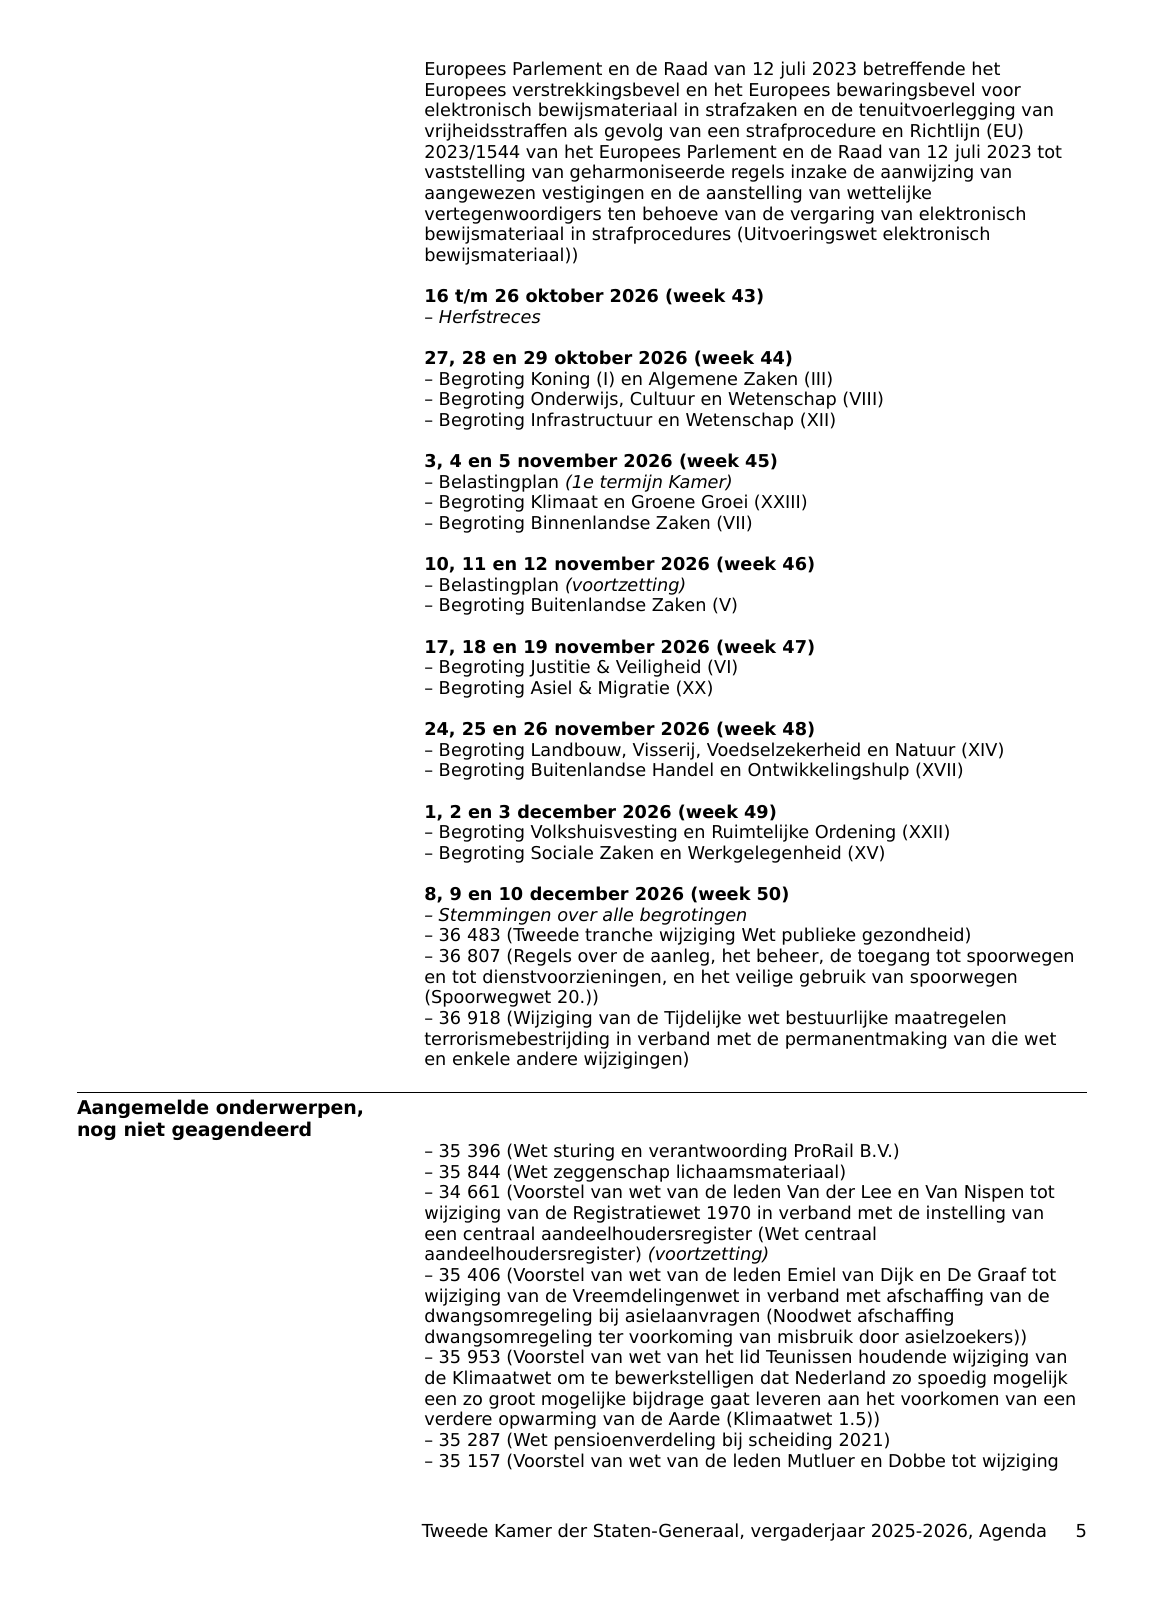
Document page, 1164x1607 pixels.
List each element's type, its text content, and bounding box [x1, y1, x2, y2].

table_cell [77, 822, 401, 843]
table_cell [401, 59, 418, 265]
table_cell [401, 575, 418, 595]
table_cell – Begroting Infrastructuur en Wetenschap (XII) [418, 410, 1087, 430]
table_cell – Herfstreces [418, 307, 1087, 327]
table_cell [401, 843, 418, 863]
table_cell [77, 348, 401, 368]
table_cell [77, 719, 401, 740]
table_cell [77, 327, 401, 348]
table_cell [418, 430, 1087, 451]
table_cell [401, 1141, 418, 1162]
table_cell – Begroting Asiel & Migratie (XX) [418, 678, 1087, 698]
table_cell – Begroting Buitenlandse Handel en Ontwikkelingshulp (XVII) [418, 760, 1087, 781]
table_cell [418, 327, 1087, 348]
table_cell [401, 534, 418, 554]
table_cell [77, 760, 401, 781]
table_cell – Begroting Klimaat en Groene Groei (XXIII) [418, 492, 1087, 513]
table_cell – 35 396 (Wet sturing en verantwoording ProRail B.V.) [418, 1141, 1087, 1162]
table_cell [77, 59, 401, 265]
table_cell [401, 265, 418, 286]
table_cell [401, 822, 418, 843]
table_cell [77, 1430, 401, 1451]
table_cell – Begroting Binnenlandse Zaken (VII) [418, 513, 1087, 533]
table_cell [77, 616, 401, 637]
table_cell 8, 9 en 10 december 2026 (week 50) [418, 884, 1087, 905]
table_cell [401, 451, 418, 472]
table_cell [77, 678, 401, 698]
table_cell – 34 661 (Voorstel van wet van de leden Van der Lee en Van Nispen tot wijziging van de Registratiewet 1970 in verband met de instelling van een centraal aandeelhoudersregister (Wet centraal aandeelhoudersregister) (voortzetting) [418, 1183, 1087, 1265]
table_cell – 35 953 (Voorstel van wet van het lid Teunissen houdende wijziging van de Klimaatwet om te bewerkstelligen dat Nederland zo spoedig mogelijk een zo groot mogelijke bijdrage gaat leveren aan het voorkomen van een verdere opwarming van de Aarde (Klimaatwet 1.5)) [418, 1348, 1087, 1430]
table_cell 27, 28 en 29 oktober 2026 (week 44) [418, 348, 1087, 368]
table_cell [77, 1141, 401, 1162]
table_cell [401, 657, 418, 678]
table_cell [401, 740, 418, 760]
table_cell [77, 699, 401, 719]
table_cell – 35 157 (Voorstel van wet van de leden Mutluer en Dobbe tot wijziging [418, 1451, 1087, 1471]
table_cell [401, 410, 418, 430]
table_cell – Begroting Volkshuisvesting en Ruimtelijke Ordening (XXII) [418, 822, 1087, 843]
table_cell [77, 513, 401, 533]
table_cell – 36 483 (Tweede tranche wijziging Wet publieke gezondheid) [418, 925, 1087, 946]
table_cell [77, 1183, 401, 1265]
table_cell [401, 925, 418, 946]
table_cell [77, 472, 401, 492]
table_cell – Begroting Koning (I) en Algemene Zaken (III) [418, 369, 1087, 389]
table_cell [77, 595, 401, 616]
table_cell [77, 637, 401, 657]
table_header [401, 1093, 418, 1141]
table_cell [401, 760, 418, 781]
table_cell – Belastingplan (1e termijn Kamer) [418, 472, 1087, 492]
table_cell [77, 286, 401, 307]
table_cell [77, 369, 401, 389]
table_cell 24, 25 en 26 november 2026 (week 48) [418, 719, 1087, 740]
table_cell [418, 781, 1087, 802]
table_cell [401, 286, 418, 307]
table_cell [418, 534, 1087, 554]
table_cell Europees Parlement en de Raad van 12 juli 2023 betreffende het Europees verstrekkingsbevel en het Europees bewaringsbevel voor elektronisch bewijsmateriaal in strafzaken en de tenuitvoerlegging van vrijheidsstraffen als gevolg van een strafprocedure en Richtlijn (EU) 2023/1544 van het Europees Parlement en de Raad van 12 juli 2023 tot vaststelling van geharmoniseerde regels inzake de aanwijzing van aangewezen vestigingen en de aanstelling van wettelijke vertegenwoordigers ten behoeve van de vergaring van elektronisch bewijsmateriaal in strafprocedures (Uitvoeringswet elektronisch bewijsmateriaal)) [418, 59, 1087, 265]
table_cell [77, 843, 401, 863]
table_cell [77, 554, 401, 575]
table_cell 1, 2 en 3 december 2026 (week 49) [418, 802, 1087, 822]
table_cell [401, 554, 418, 575]
table_cell – Begroting Landbouw, Visserij, Voedselzekerheid en Natuur (XIV) [418, 740, 1087, 760]
table_cell [401, 389, 418, 410]
table_cell [401, 802, 418, 822]
table_cell [401, 513, 418, 533]
table_cell – Begroting Justitie & Veiligheid (VI) [418, 657, 1087, 678]
table_cell [401, 1183, 418, 1265]
table_cell [77, 1008, 401, 1070]
table_cell [77, 1348, 401, 1430]
table_cell [401, 1162, 418, 1182]
table_cell – 35 844 (Wet zeggenschap lichaamsmateriaal) [418, 1162, 1087, 1182]
table_cell [77, 265, 401, 286]
table_cell [77, 410, 401, 430]
table_cell [77, 389, 401, 410]
table_cell 3, 4 en 5 november 2026 (week 45) [418, 451, 1087, 472]
table_cell [401, 616, 418, 637]
table_header [418, 1093, 1087, 1141]
table_cell – Stemmingen over alle begrotingen [418, 905, 1087, 925]
table_cell [77, 575, 401, 595]
table_cell [77, 451, 401, 472]
table_cell 17, 18 en 19 november 2026 (week 47) [418, 637, 1087, 657]
table_cell [401, 781, 418, 802]
table_cell [401, 472, 418, 492]
table_cell [401, 1008, 418, 1070]
table_cell [401, 946, 418, 1008]
table_cell 16 t/m 26 oktober 2026 (week 43) [418, 286, 1087, 307]
table_cell [77, 905, 401, 925]
table_cell – Begroting Onderwijs, Cultuur en Wetenschap (VIII) [418, 389, 1087, 410]
table_cell [77, 534, 401, 554]
table_cell – 35 406 (Voorstel van wet van de leden Emiel van Dijk en De Graaf tot wijziging van de Vreemdelingenwet in verband met afschaffing van de dwangsomregeling bij asielaanvragen (Noodwet afschaffing dwangsomregeling ter voorkoming van misbruik door asielzoekers)) [418, 1265, 1087, 1347]
table_cell [77, 1162, 401, 1182]
table_cell [401, 307, 418, 327]
table_cell [77, 740, 401, 760]
table_cell [401, 1451, 418, 1471]
table_cell [401, 430, 418, 451]
table_cell [401, 905, 418, 925]
table_cell [77, 1265, 401, 1347]
table_cell [77, 307, 401, 327]
table_cell [401, 1430, 418, 1451]
table_cell [77, 925, 401, 946]
table_cell [77, 864, 401, 884]
table_cell [77, 1451, 401, 1471]
table_cell – Begroting Buitenlandse Zaken (V) [418, 595, 1087, 616]
table_cell – 36 918 (Wijziging van de Tijdelijke wet bestuurlijke maatregelen terrorismebestrijding in verband met de permanentmaking van die wet en enkele andere wijzigingen) [418, 1008, 1087, 1070]
table_cell [401, 492, 418, 513]
table_cell [401, 719, 418, 740]
table_cell [418, 616, 1087, 637]
table_cell [77, 430, 401, 451]
table_cell [418, 864, 1087, 884]
table_cell – 35 287 (Wet pensioenverdeling bij scheiding 2021) [418, 1430, 1087, 1451]
table_cell [77, 884, 401, 905]
table_cell [77, 781, 401, 802]
table_cell – Belastingplan (voortzetting) [418, 575, 1087, 595]
table_cell [401, 864, 418, 884]
table_cell [401, 884, 418, 905]
table_header Aangemelde onderwerpen, nog niet geagendeerd [77, 1093, 401, 1141]
table_cell [418, 699, 1087, 719]
table_cell [401, 369, 418, 389]
table_cell [77, 802, 401, 822]
table_cell [401, 637, 418, 657]
table_cell [401, 678, 418, 698]
table_cell [401, 327, 418, 348]
table_cell [401, 1265, 418, 1347]
table_cell – Begroting Sociale Zaken en Werkgelegenheid (XV) [418, 843, 1087, 863]
table_cell [77, 492, 401, 513]
table_cell [401, 595, 418, 616]
table_cell – 36 807 (Regels over de aanleg, het beheer, de toegang tot spoorwegen en tot dienstvoorzieningen, en het veilige gebruik van spoorwegen (Spoorwegwet 20.)) [418, 946, 1087, 1008]
table_cell [401, 699, 418, 719]
table_cell [401, 1348, 418, 1430]
table_cell 10, 11 en 12 november 2026 (week 46) [418, 554, 1087, 575]
table_cell [401, 348, 418, 368]
table_cell [418, 265, 1087, 286]
table_cell [77, 657, 401, 678]
table_cell [77, 946, 401, 1008]
